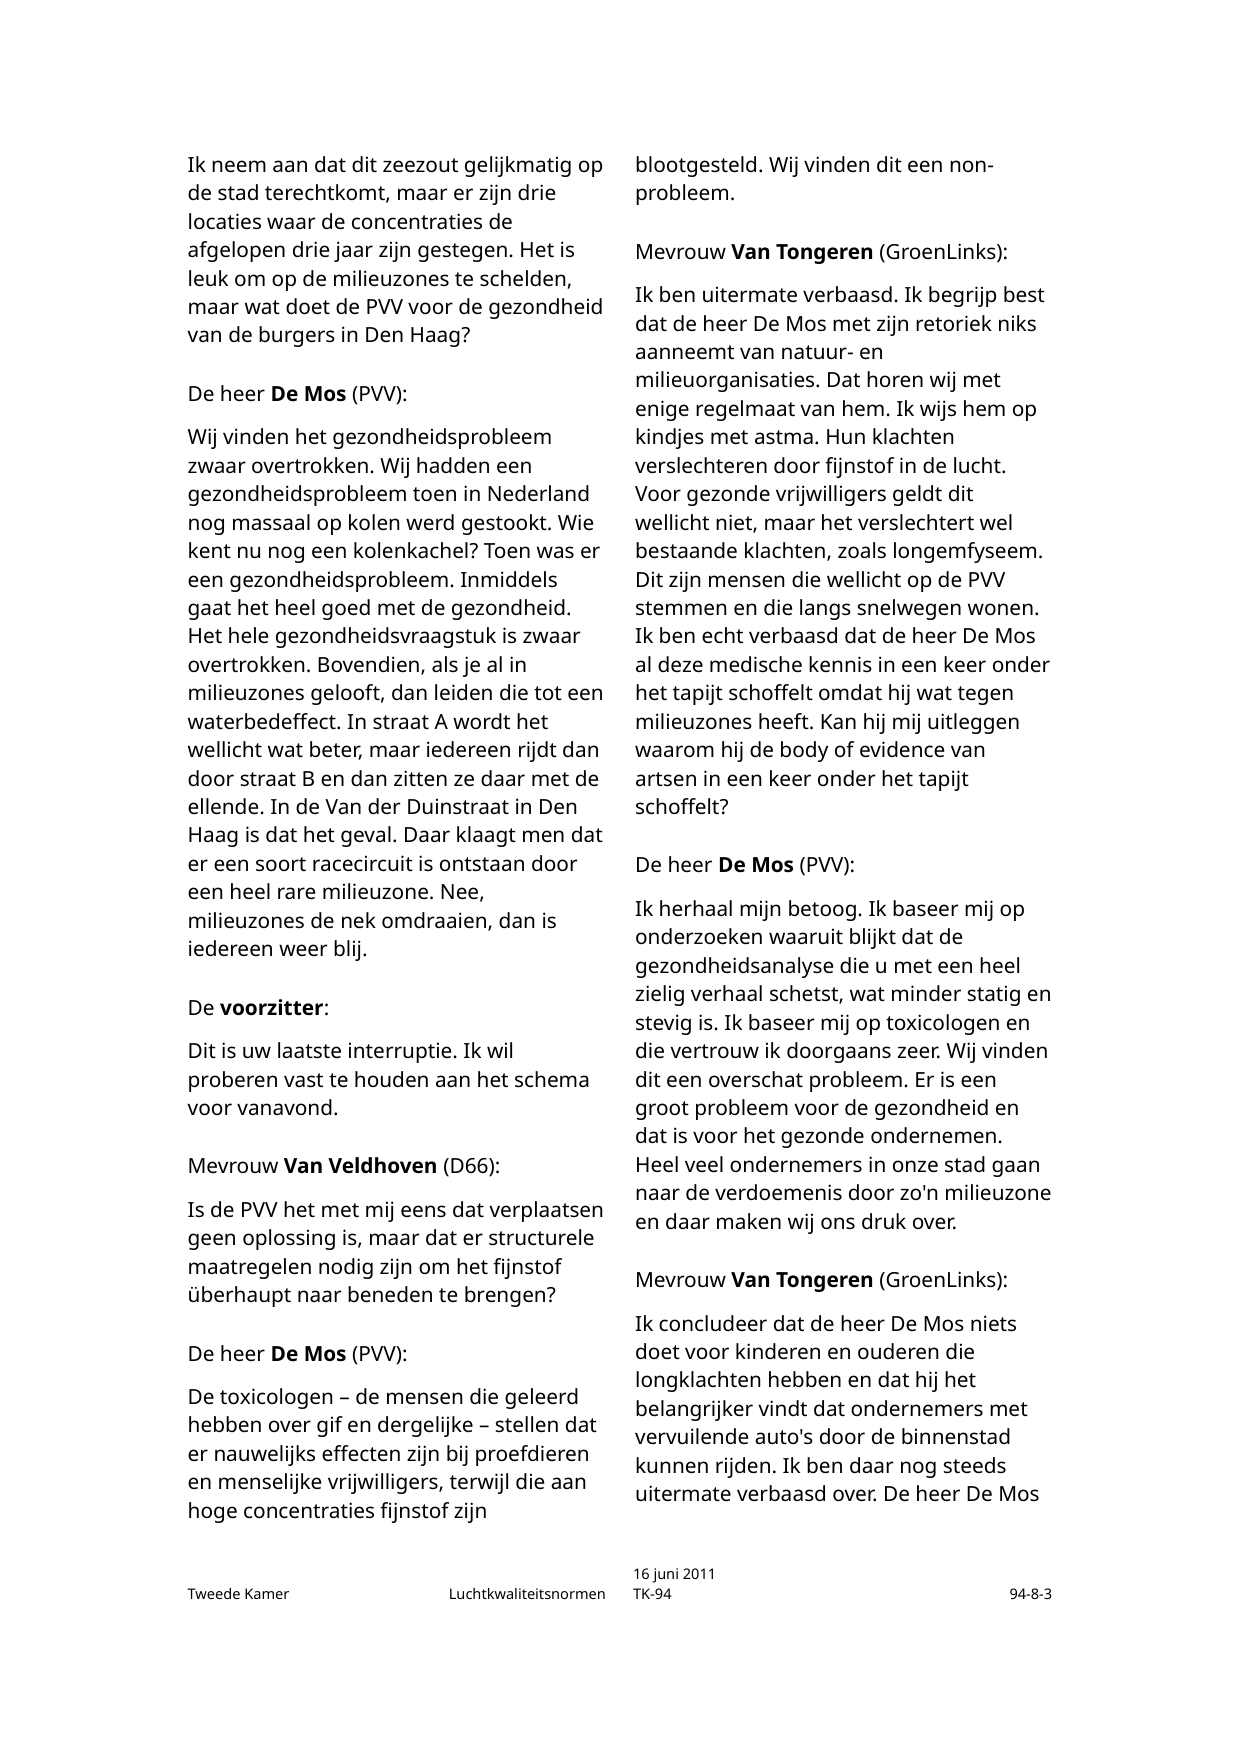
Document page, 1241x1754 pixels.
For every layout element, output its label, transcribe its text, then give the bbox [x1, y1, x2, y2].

text Mevrouw Van Tongeren (GroenLinks): [635, 237, 1053, 265]
text Wij vinden het gezondheidsprobleem zwaar overtrokken. Wij hadden een gezondheidsprobleem toen in Nederland nog massaal op kolen werd gestookt. Wie kent nu nog een kolenkachel? Toen was er een gezondheidsprobleem. Inmiddels gaat het heel goed met de gezondheid. Het hele gezondheidsvraagstuk is zwaar overtrokken. Bovendien, als je al in milieuzones gelooft, dan leiden die tot een waterbedeffect. In straat A wordt het wellicht wat beter, maar iedereen rijdt dan door straat B en dan zitten ze daar met de ellende. In de Van der Duinstraat in Den Haag is dat het geval. Daar klaagt men dat er een soort racecircuit is ontstaan door een heel rare milieuzone. Nee, milieuzones de nek omdraaien, dan is iedereen weer blij. [187, 422, 605, 963]
text De toxicologen – de mensen die geleerd hebben over gif en dergelijke – stellen dat er nauwelijks effecten zijn bij proefdieren en menselijke vrijwilligers, terwijl die aan hoge concentraties fijnstof zijn [187, 1382, 605, 1524]
text Ik ben uitermate verbaasd. Ik begrijp best dat de heer De Mos met zijn retoriek niks aanneemt van natuur- en milieuorganisaties. Dat horen wij met enige regelmaat van hem. Ik wijs hem op kindjes met astma. Hun klachten verslechteren door fijnstof in de lucht. Voor gezonde vrijwilligers geldt dit wellicht niet, maar het verslechtert wel bestaande klachten, zoals longemfyseem. Dit zijn mensen die wellicht op de PVV stemmen en die langs snelwegen wonen. Ik ben echt verbaasd dat de heer De Mos al deze medische kennis in een keer onder het tapijt schoffelt omdat hij wat tegen milieuzones heeft. Kan hij mij uitleggen waarom hij de body of evidence van artsen in een keer onder het tapijt schoffelt? [635, 280, 1053, 821]
text Ik concludeer dat de heer De Mos niets doet voor kinderen en ouderen die longklachten hebben en dat hij het belangrijker vindt dat ondernemers met vervuilende auto's door de binnenstad kunnen rijden. Ik ben daar nog steeds uitermate verbaasd over. De heer De Mos [635, 1309, 1053, 1508]
text De voorzitter: [187, 993, 605, 1021]
text De heer De Mos (PVV): [187, 379, 605, 407]
text Mevrouw Van Veldhoven (D66): [187, 1152, 605, 1180]
text Ik neem aan dat dit zeezout gelijkmatig op de stad terechtkomt, maar er zijn drie locaties waar de concentraties de afgelopen drie jaar zijn gestegen. Het is leuk om op de milieuzones te schelden, maar wat doet de PVV voor de gezondheid van de burgers in Den Haag? [187, 150, 605, 349]
text De heer De Mos (PVV): [635, 851, 1053, 879]
text blootgesteld. Wij vinden dit een non-probleem. [635, 150, 1053, 207]
text Ik herhaal mijn betoog. Ik baseer mij op onderzoeken waaruit blijkt dat de gezondheidsanalyse die u met een heel zielig verhaal schetst, wat minder statig en stevig is. Ik baseer mij op toxicologen en die vertrouw ik doorgaans zeer. Wij vinden dit een overschat probleem. Er is een groot probleem voor de gezondheid en dat is voor het gezonde ondernemen. Heel veel ondernemers in onze stad gaan naar de verdoemenis door zo'n milieuzone en daar maken wij ons druk over. [635, 894, 1053, 1235]
text Dit is uw laatste interruptie. Ik wil proberen vast te houden aan het schema voor vanavond. [187, 1036, 605, 1122]
text Is de PVV het met mij eens dat verplaatsen geen oplossing is, maar dat er structurele maatregelen nodig zijn om het fijnstof überhaupt naar beneden te brengen? [187, 1195, 605, 1309]
text Mevrouw Van Tongeren (GroenLinks): [635, 1265, 1053, 1294]
text De heer De Mos (PVV): [187, 1339, 605, 1367]
